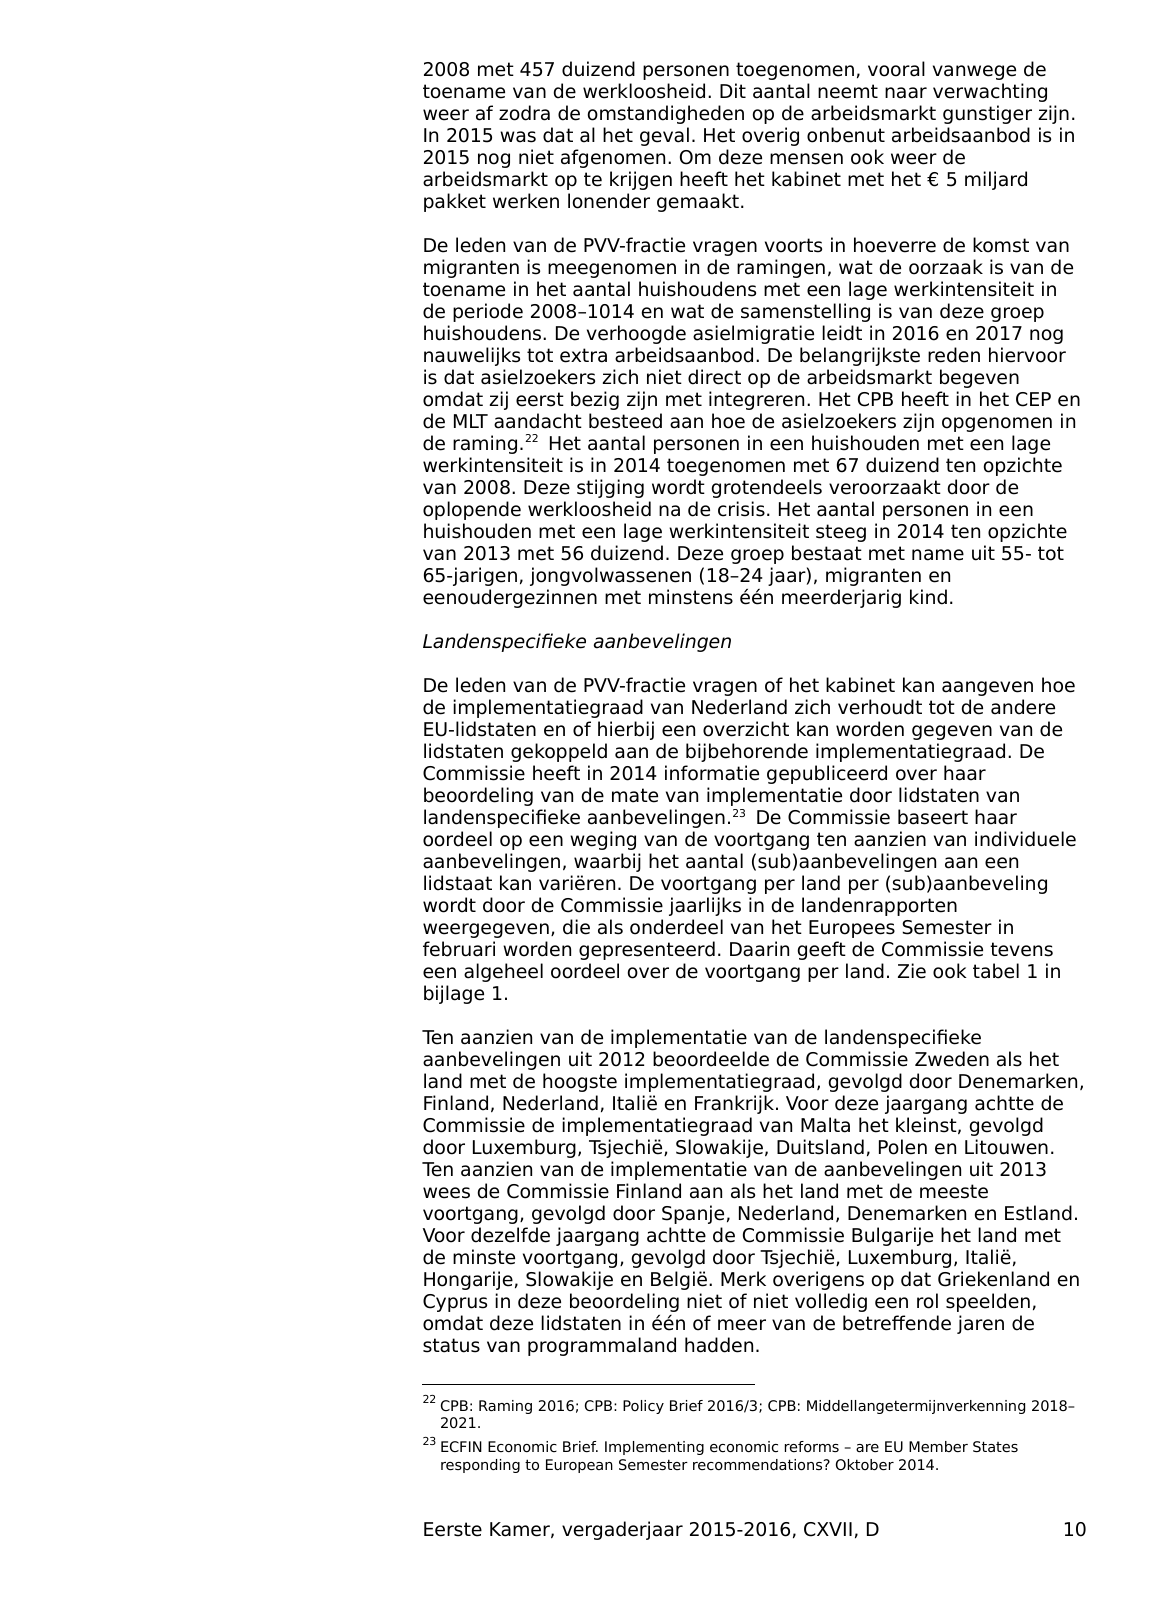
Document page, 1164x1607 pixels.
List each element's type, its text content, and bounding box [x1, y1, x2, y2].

text Ten aanzien van de implementatie van de aanbevelingen uit 2013 wees de Commissie Finland aan als het land met de meeste voortgang, gevolgd door Spanje, Nederland, Denemarken en Estland. Voor dezelfde jaargang achtte de Commissie Bulgarije het land met de minste voortgang, gevolgd door Tsjechië, Luxemburg, Italië, Hongarije, Slowakije en België. Merk overigens op dat Griekenland en Cyprus in deze beoordeling niet of niet volledig een rol speelden, omdat deze lidstaten in één of meer van de betreffende jaren de status van programmaland hadden. [422, 1159, 1087, 1357]
text ECFIN Economic Brief. Implementing economic reforms – are EU Member States responding to European Semester recommendations? Oktober 2014. [422, 1435, 1087, 1474]
text 2008 met 457 duizend personen toegenomen, vooral vanwege de toename van de werkloosheid. Dit aantal neemt naar verwachting weer af zodra de omstandigheden op de arbeidsmarkt gunstiger zijn. In 2015 was dat al het geval. Het overig onbenut arbeidsaanbod is in 2015 nog niet afgenomen. Om deze mensen ook weer de arbeidsmarkt op te krijgen heeft het kabinet met het € 5 miljard pakket werken lonender gemaakt. [422, 59, 1087, 213]
text CPB: Raming 2016; CPB: Policy Brief 2016/3; CPB: Middellangetermijnverkenning 2018–2021. [422, 1393, 1087, 1432]
text De leden van de PVV-fractie vragen voorts in hoeverre de komst van migranten is meegenomen in de ramingen, wat de oorzaak is van de toename in het aantal huishoudens met een lage werkintensiteit in de periode 2008–1014 en wat de samenstelling is van deze groep huishoudens. De verhoogde asielmigratie leidt in 2016 en 2017 nog nauwelijks tot extra arbeidsaanbod. De belangrijkste reden hiervoor is dat asielzoekers zich niet direct op de arbeidsmarkt begeven omdat zij eerst bezig zijn met integreren. Het CPB heeft in het CEP en de MLT aandacht besteed aan hoe de asielzoekers zijn opgenomen in de raming. Het aantal personen in een huishouden met een lage werkintensiteit is in 2014 toegenomen met 67 duizend ten opzichte van 2008. Deze stijging wordt grotendeels veroorzaakt door de oplopende werkloosheid na de crisis. Het aantal personen in een huishouden met een lage werkintensiteit steeg in 2014 ten opzichte van 2013 met 56 duizend. Deze groep bestaat met name uit 55- tot 65-jarigen, jongvolwassenen (18–24 jaar), migranten en eenoudergezinnen met minstens één meerderjarig kind. [422, 235, 1087, 609]
subtitle Landenspecifieke aanbevelingen [422, 631, 1087, 653]
text Ten aanzien van de implementatie van de landenspecifieke aanbevelingen uit 2012 beoordeelde de Commissie Zweden als het land met de hoogste implementatiegraad, gevolgd door Denemarken, Finland, Nederland, Italië en Frankrijk. Voor deze jaargang achtte de Commissie de implementatiegraad van Malta het kleinst, gevolgd door Luxemburg, Tsjechië, Slowakije, Duitsland, Polen en Litouwen. [422, 1027, 1087, 1159]
text De leden van de PVV-fractie vragen of het kabinet kan aangeven hoe de implementatiegraad van Nederland zich verhoudt tot de andere EU-lidstaten en of hierbij een overzicht kan worden gegeven van de lidstaten gekoppeld aan de bijbehorende implementatiegraad. De Commissie heeft in 2014 informatie gepubliceerd over haar beoordeling van de mate van implementatie door lidstaten van landenspecifieke aanbevelingen. De Commissie baseert haar oordeel op een weging van de voortgang ten aanzien van individuele aanbevelingen, waarbij het aantal (sub)aanbevelingen aan een lidstaat kan variëren. De voortgang per land per (sub)aanbeveling wordt door de Commissie jaarlijks in de landenrapporten weergegeven, die als onderdeel van het Europees Semester in februari worden gepresenteerd. Daarin geeft de Commissie tevens een algeheel oordeel over de voortgang per land. Zie ook tabel 1 in bijlage 1. [422, 675, 1087, 1005]
